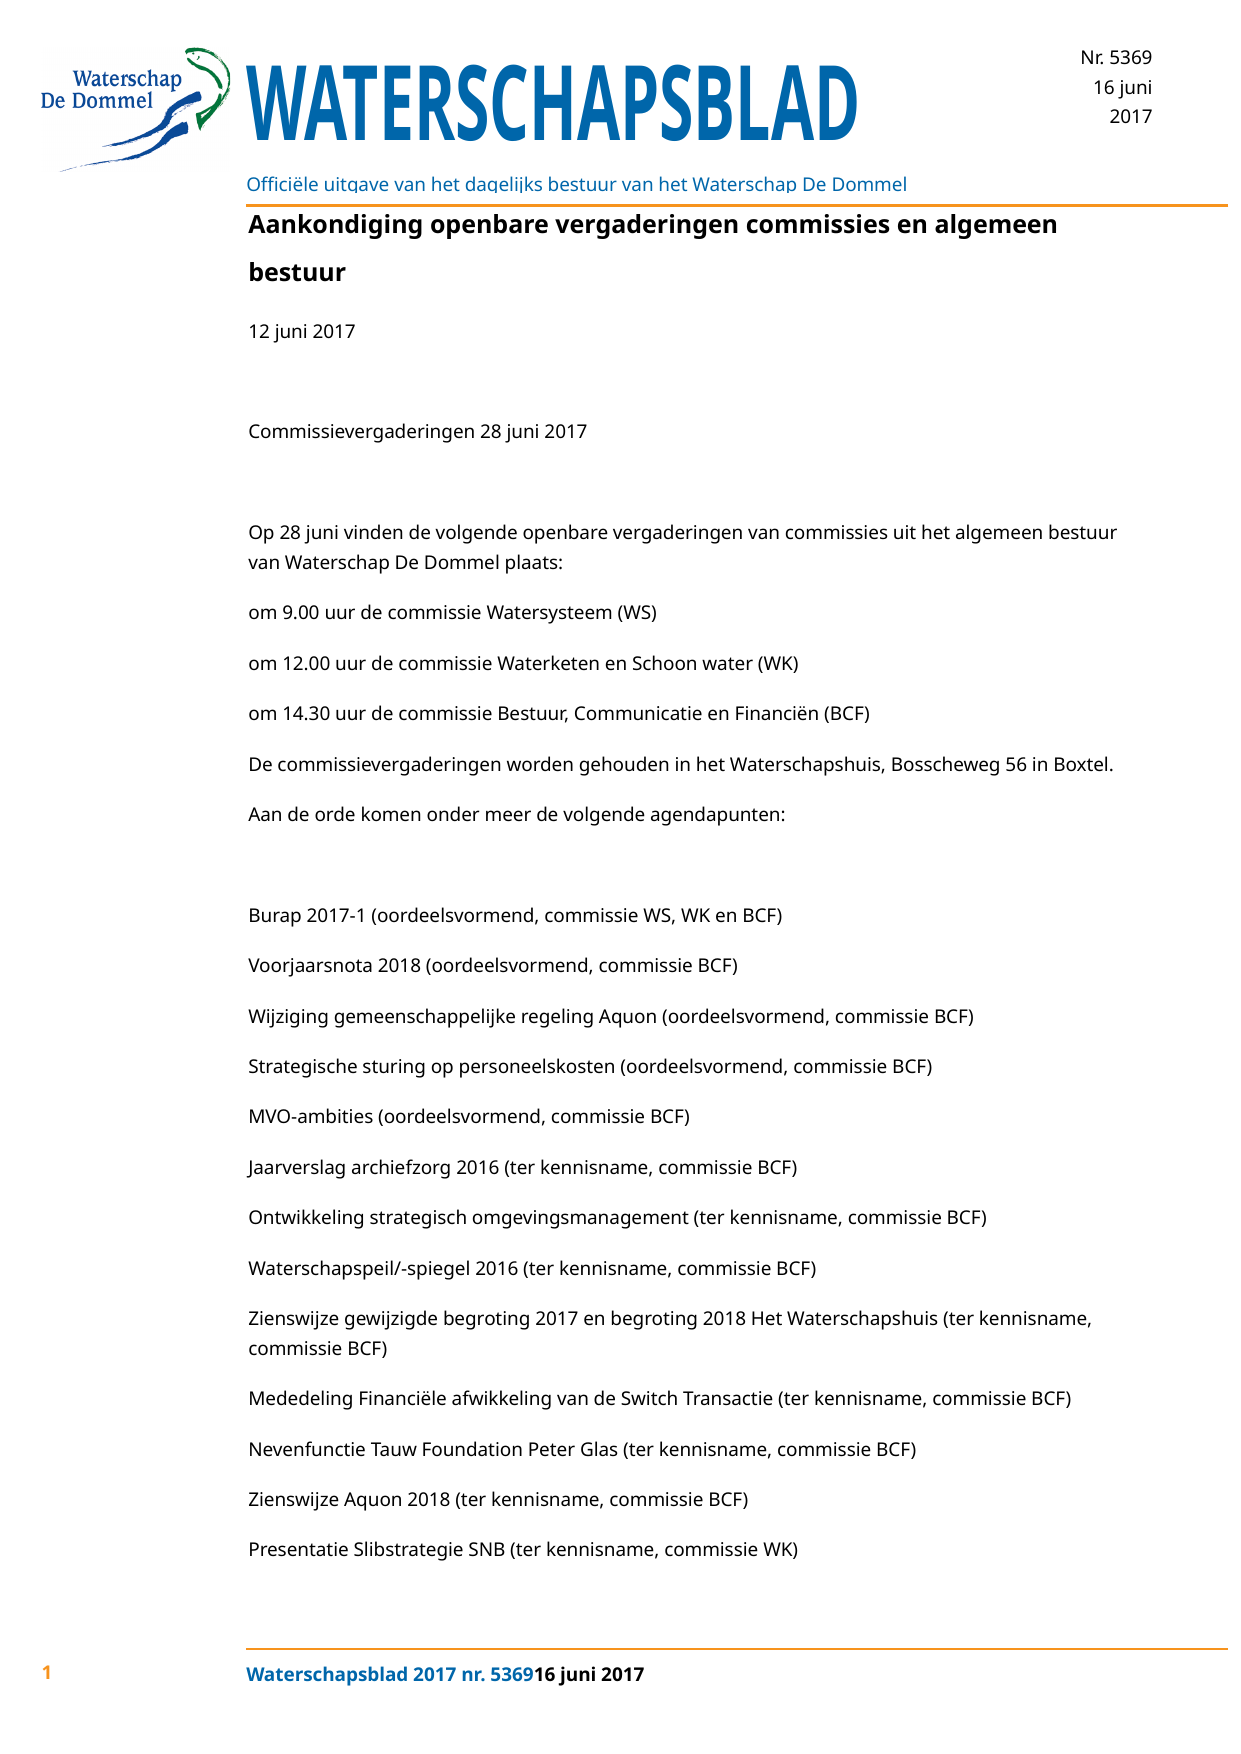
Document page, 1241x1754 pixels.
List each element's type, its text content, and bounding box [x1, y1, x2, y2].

text om 9.00 uur de commissie Watersysteem (WS) [248, 599, 1152, 625]
text om 14.30 uur de commissie Bestuur, Communicatie en Financiën (BCF) [248, 700, 1152, 726]
text Presentatie Slibstrategie SNB (ter kennisname, commissie WK) [248, 1537, 1152, 1562]
text Jaarverslag archiefzorg 2016 (ter kennisname, commissie BCF) [248, 1154, 1152, 1180]
text Aankondiging openbare vergaderingen commissies en algemeen bestuur [248, 207, 1152, 288]
text Ontwikkeling strategisch omgevingsmanagement (ter kennisname, commissie BCF) [248, 1204, 1152, 1230]
text Wijziging gemeenschappelijke regeling Aquon (oordeelsvormend, commissie BCF) [248, 1003, 1152, 1029]
text Burap 2017-1 (oordeelsvormend, commissie WS, WK en BCF) [248, 902, 1152, 928]
text MVO-ambities (oordeelsvormend, commissie BCF) [248, 1104, 1152, 1129]
text om 12.00 uur de commissie Waterketen en Schoon water (WK) [248, 650, 1152, 676]
text Zienswijze gewijzigde begroting 2017 en begroting 2018 Het Waterschapshuis (ter kennisname, commissie BCF) [248, 1305, 1152, 1361]
text 12 juni 2017 [248, 318, 1152, 344]
text Aan de orde komen onder meer de volgende agendapunten: [248, 801, 1152, 827]
text Commissievergaderingen 28 juni 2017 [248, 419, 1152, 444]
text Nevenfunctie Tauw Foundation Peter Glas (ter kennisname, commissie BCF) [248, 1436, 1152, 1462]
text Waterschapspeil/-spiegel 2016 (ter kennisname, commissie BCF) [248, 1255, 1152, 1281]
text Voorjaarsnota 2018 (oordeelsvormend, commissie BCF) [248, 952, 1152, 978]
text Zienswijze Aquon 2018 (ter kennisname, commissie BCF) [248, 1486, 1152, 1512]
text Mededeling Financiële afwikkeling van de Switch Transactie (ter kennisname, commissie BCF) [248, 1385, 1152, 1411]
picture [41, 47, 231, 172]
text De commissievergaderingen worden gehouden in het Waterschapshuis, Bosscheweg 56 in Boxtel. [248, 751, 1152, 777]
text Strategische sturing op personeelskosten (oordeelsvormend, commissie BCF) [248, 1053, 1152, 1079]
text Op 28 juni vinden de volgende openbare vergaderingen van commissies uit het algemeen bestuur van Waterschap De Dommel plaats: [248, 519, 1152, 575]
